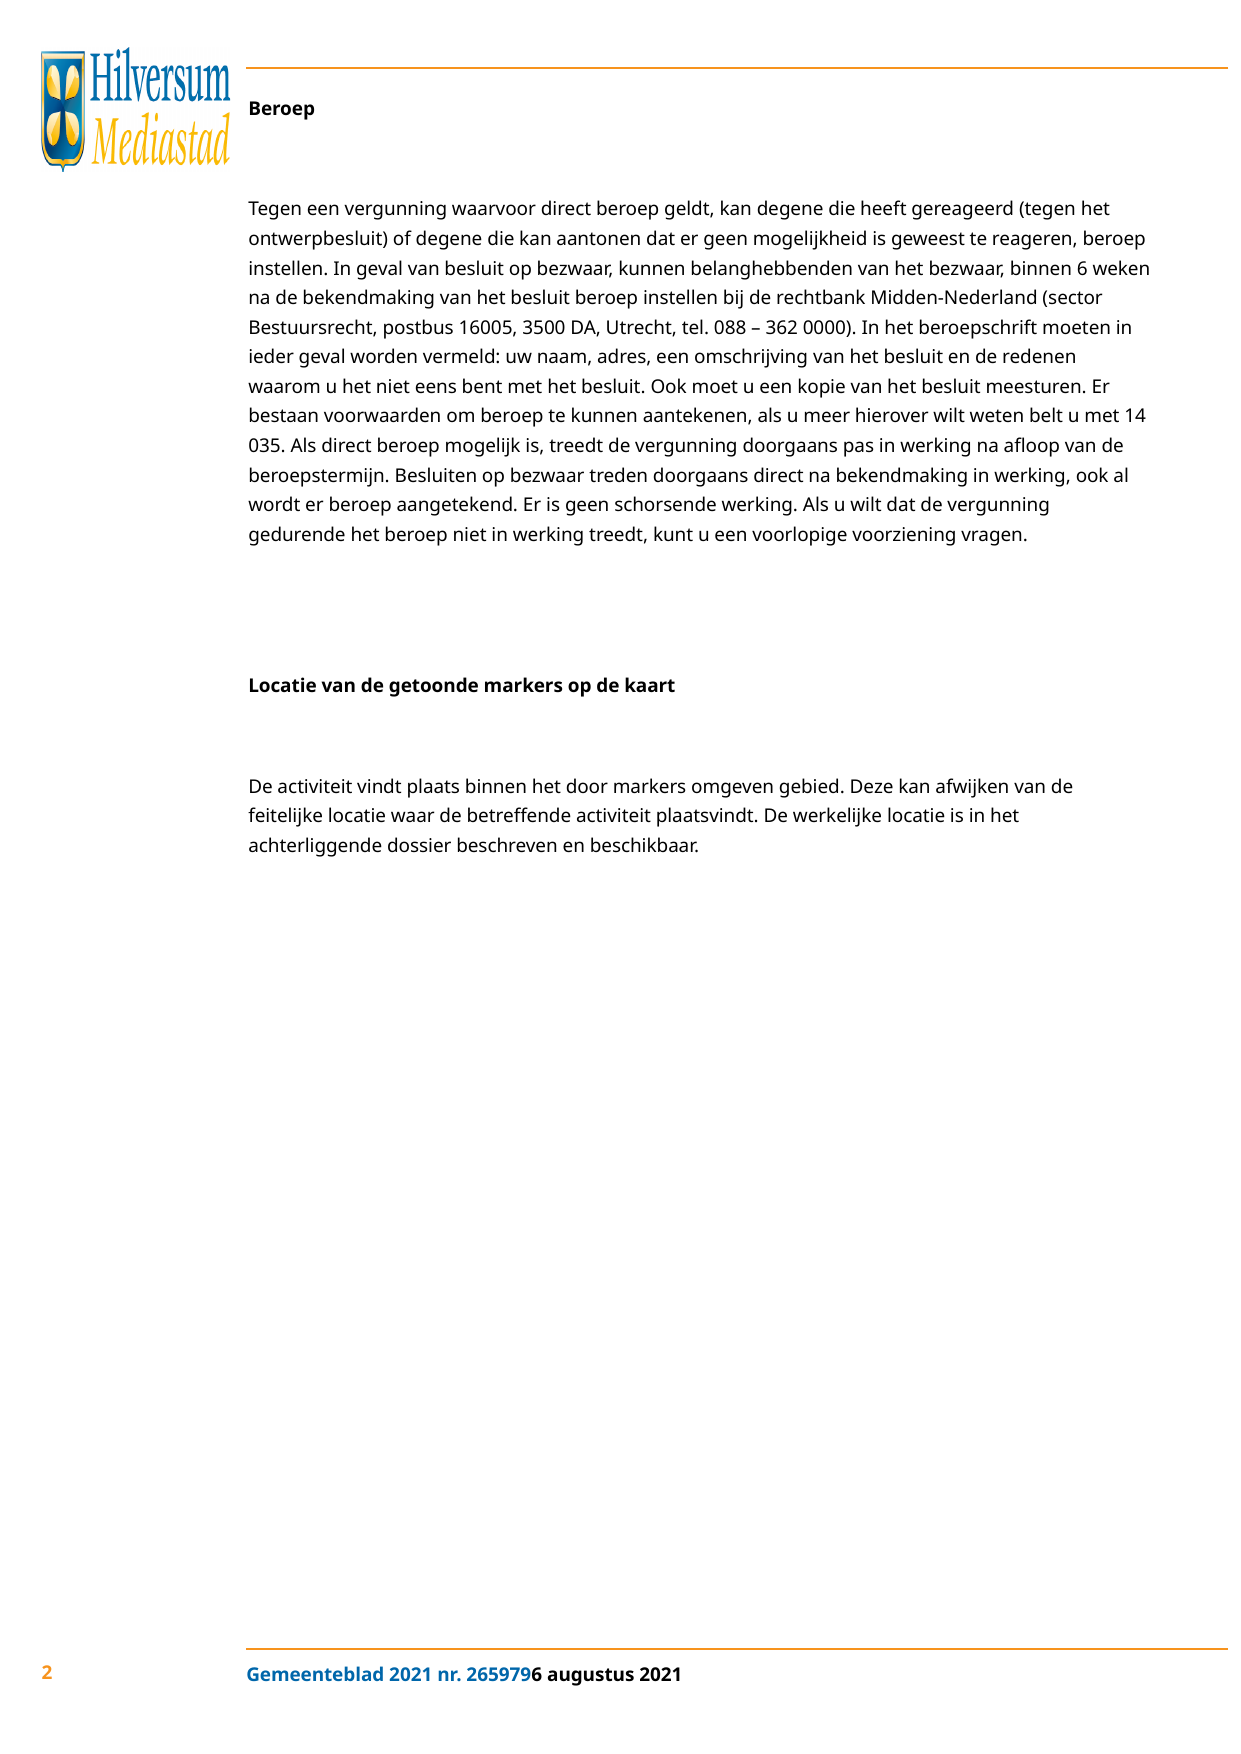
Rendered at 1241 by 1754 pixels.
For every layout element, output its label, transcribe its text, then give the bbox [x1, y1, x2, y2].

picture [41, 47, 231, 172]
text Locatie van de getoonde markers op de kaart [248, 672, 1152, 698]
text Tegen een vergunning waarvoor direct beroep geldt, kan degene die heeft gereageerd (tegen het ontwerpbesluit) of degene die kan aantonen dat er geen mogelijkheid is geweest te reageren, beroep instellen. In geval van besluit op bezwaar, kunnen belanghebbenden van het bezwaar, binnen 6 weken na de bekendmaking van het besluit beroep instellen bij de rechtbank Midden-Nederland (sector Bestuursrecht, postbus 16005, 3500 DA, Utrecht, tel. 088 – 362 0000). In het beroepschrift moeten in ieder geval worden vermeld: uw naam, adres, een omschrijving van het besluit en de redenen waarom u het niet eens bent met het besluit. Ook moet u een kopie van het besluit meesturen. Er bestaan voorwaarden om beroep te kunnen aantekenen, als u meer hierover wilt weten belt u met 14 035. Als direct beroep mogelijk is, treedt de vergunning doorgaans pas in werking na afloop van de beroepstermijn. Besluiten op bezwaar treden doorgaans direct na bekendmaking in werking, ook al wordt er beroep aangetekend. Er is geen schorsende werking. Als u wilt dat de vergunning gedurende het beroep niet in werking treedt, kunt u een voorlopige voorziening vragen. [248, 196, 1152, 547]
text Beroep [248, 95, 1152, 121]
text De activiteit vindt plaats binnen het door markers omgeven gebied. Deze kan afwijken van de feitelijke locatie waar de betreffende activiteit plaatsvindt. De werkelijke locatie is in het achterliggende dossier beschreven en beschikbaar. [248, 773, 1152, 858]
